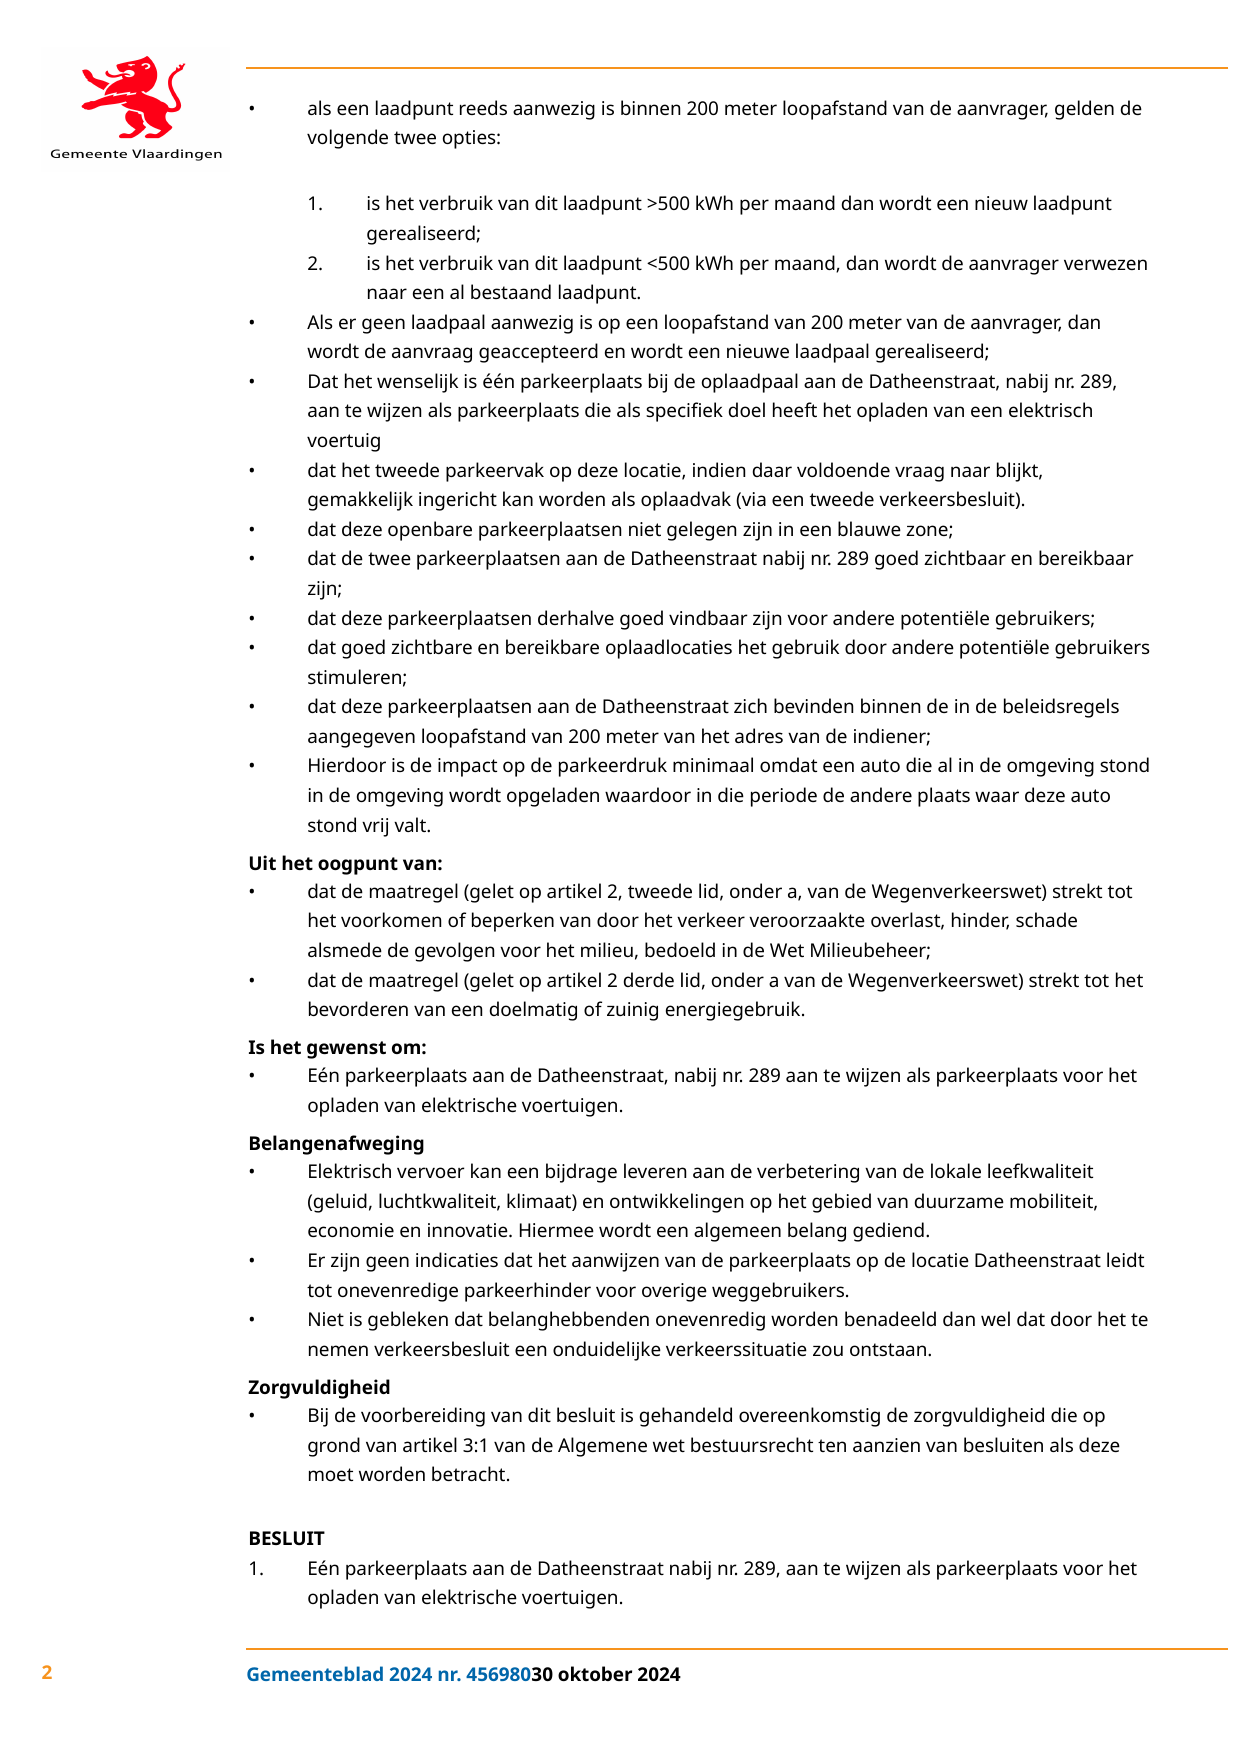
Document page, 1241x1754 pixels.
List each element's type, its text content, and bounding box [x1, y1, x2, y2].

list dat de maatregel (gelet op artikel 2 derde lid, onder a van de Wegenverkeerswet) strekt tot het bevorderen van een doelmatig of zuinig energiegebruik. [248, 967, 1152, 1022]
list dat deze parkeerplaatsen derhalve goed vindbaar zijn voor andere potentiële gebruikers; [248, 605, 1152, 631]
list Elektrisch vervoer kan een bijdrage leveren aan de verbetering van de lokale leefkwaliteit (geluid, luchtkwaliteit, klimaat) en ontwikkelingen op het gebied van duurzame mobiliteit, economie en innovatie. Hiermee wordt een algemeen belang gediend. [248, 1158, 1152, 1243]
list Dat het wenselijk is één parkeerplaats bij de oplaadpaal aan de Datheenstraat, nabij nr. 289, aan te wijzen als parkeerplaats die als specifiek doel heeft het opladen van een elektrisch voertuig [248, 368, 1152, 453]
list is het verbruik van dit laadpunt <500 kWh per maand, dan wordt de aanvrager verwezen naar een al bestaand laadpunt. [307, 250, 1152, 305]
text BESLUIT [248, 1525, 1152, 1551]
list Er zijn geen indicaties dat het aanwijzen van de parkeerplaats op de locatie Datheenstraat leidt tot onevenredige parkeerhinder voor overige weggebruikers. [248, 1247, 1152, 1303]
list Niet is gebleken dat belanghebbenden onevenredig worden benadeeld dan wel dat door het te nemen verkeersbesluit een onduidelijke verkeerssituatie zou ontstaan. [248, 1306, 1152, 1362]
list Als er geen laadpaal aanwezig is op een loopafstand van 200 meter van de aanvrager, dan wordt de aanvraag geaccepteerd en wordt een nieuwe laadpaal gerealiseerd; [248, 309, 1152, 364]
list is het verbruik van dit laadpunt >500 kWh per maand dan wordt een nieuw laadpunt gerealiseerd; [307, 191, 1152, 246]
list dat deze parkeerplaatsen aan de Datheenstraat zich bevinden binnen de in de beleidsregels aangegeven loopafstand van 200 meter van het adres van de indiener; [248, 693, 1152, 749]
list Eén parkeerplaats aan de Datheenstraat nabij nr. 289, aan te wijzen als parkeerplaats voor het opladen van elektrische voertuigen. [248, 1555, 1152, 1610]
list dat deze openbare parkeerplaatsen niet gelegen zijn in een blauwe zone; [248, 516, 1152, 542]
list Eén parkeerplaats aan de Datheenstraat, nabij nr. 289 aan te wijzen als parkeerplaats voor het opladen van elektrische voertuigen. [248, 1063, 1152, 1118]
text Belangenafweging [248, 1130, 1152, 1156]
list dat goed zichtbare en bereikbare oplaadlocaties het gebruik door andere potentiӫle gebruikers stimuleren; [248, 634, 1152, 690]
list dat het tweede parkeervak op deze locatie, indien daar voldoende vraag naar blijkt, gemakkelijk ingericht kan worden als oplaadvak (via een tweede verkeersbesluit). [248, 457, 1152, 512]
text Zorgvuldigheid [248, 1374, 1152, 1400]
list dat de maatregel (gelet op artikel 2, tweede lid, onder a, van de Wegenverkeerswet) strekt tot het voorkomen of beperken van door het verkeer veroorzaakte overlast, hinder, schade alsmede de gevolgen voor het milieu, bedoeld in de Wet Milieubeheer; [248, 878, 1152, 963]
list Bij de voorbereiding van dit besluit is gehandeld overeenkomstig de zorgvuldigheid die op grond van artikel 3:1 van de Algemene wet bestuursrecht ten aanzien van besluiten als deze moet worden betracht. [248, 1402, 1152, 1487]
text Is het gewenst om: [248, 1034, 1152, 1060]
text Uit het oogpunt van: [248, 850, 1152, 876]
list Hierdoor is de impact op de parkeerdruk minimaal omdat een auto die al in de omgeving stond in de omgeving wordt opgeladen waardoor in die periode de andere plaats waar deze auto stond vrij valt. [248, 753, 1152, 838]
list dat de twee parkeerplaatsen aan de Datheenstraat nabij nr. 289 goed zichtbaar en bereikbaar zijn; [248, 546, 1152, 601]
picture [41, 47, 231, 172]
list als een laadpunt reeds aanwezig is binnen 200 meter loopafstand van de aanvrager, gelden de volgende twee opties: [248, 95, 1152, 150]
